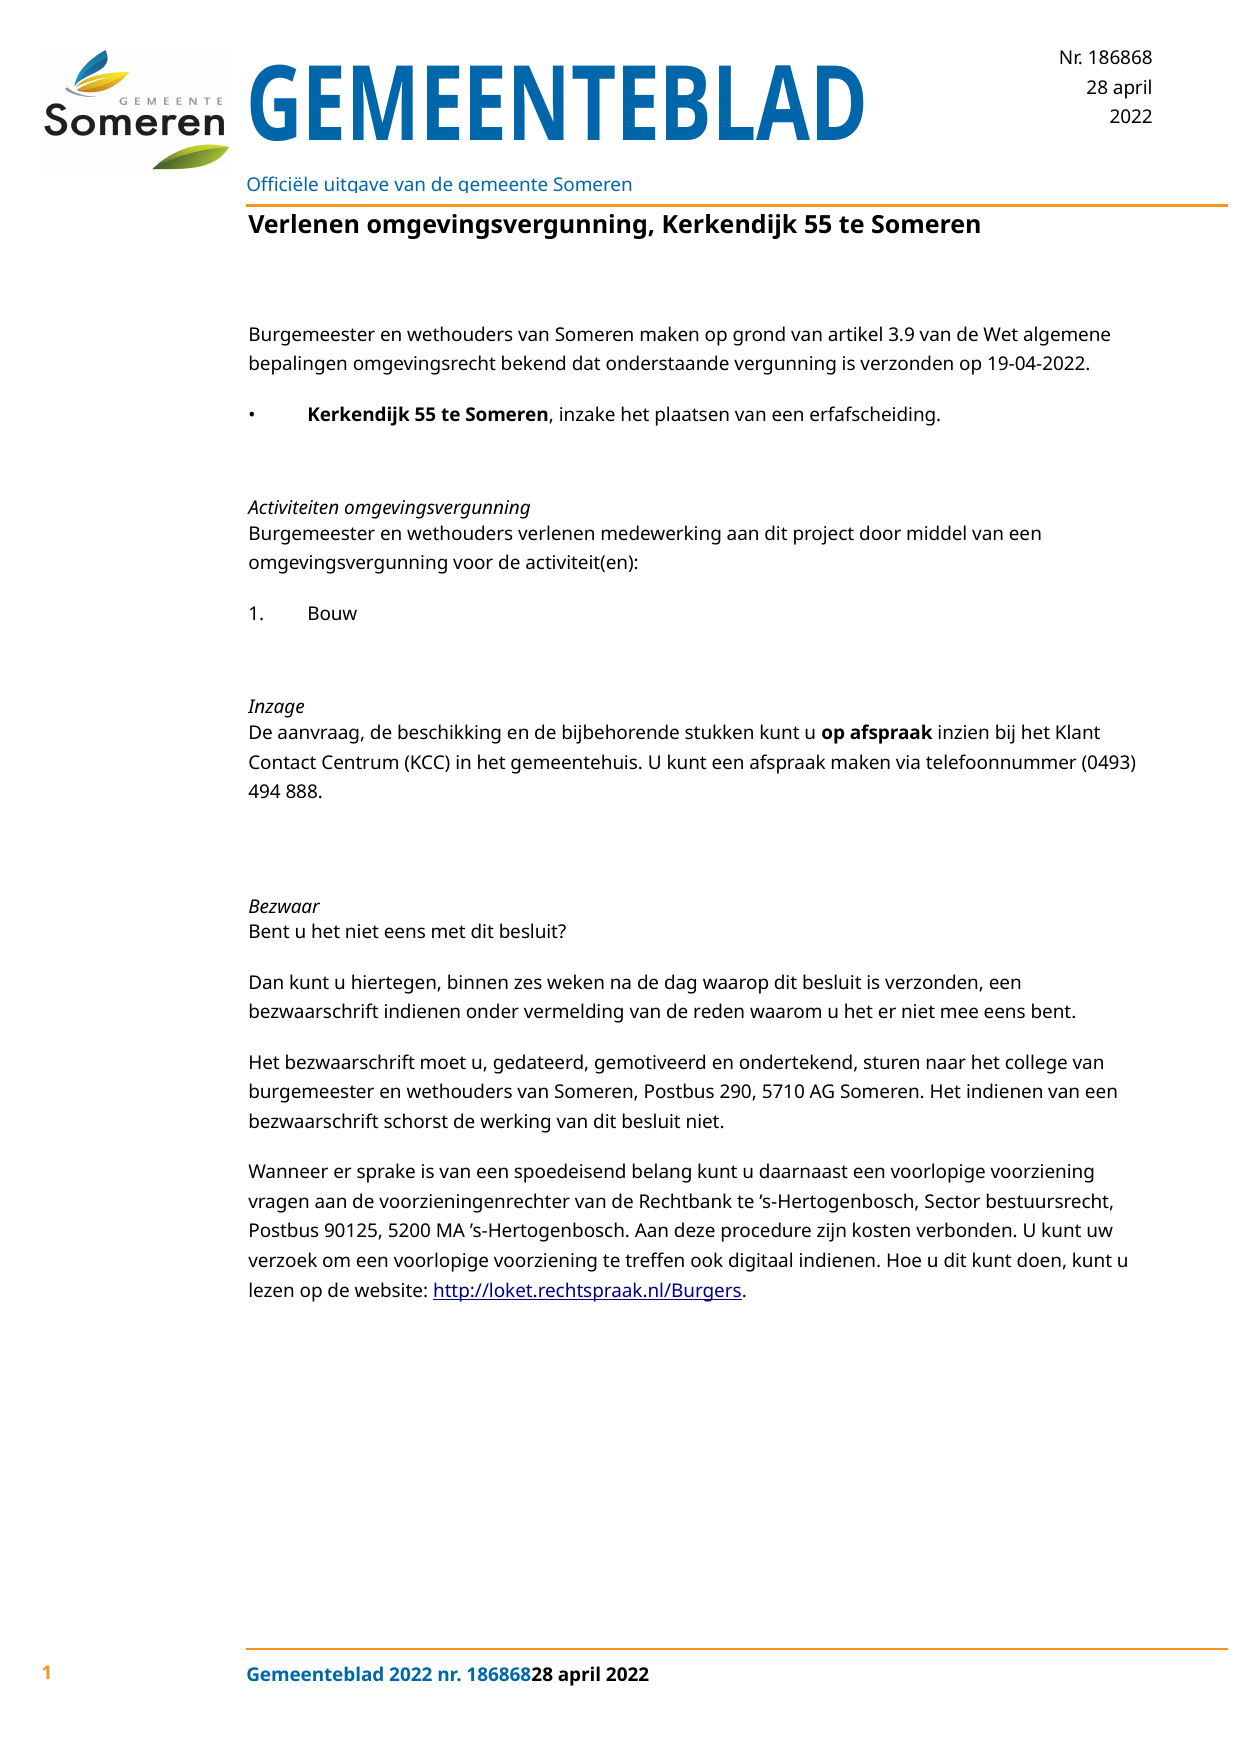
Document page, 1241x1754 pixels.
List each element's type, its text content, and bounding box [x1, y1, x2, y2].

text Verlenen omgevingsvergunning, Kerkendijk 55 te Someren [248, 207, 1152, 241]
text Inzage [248, 693, 1152, 719]
text Burgemeester en wethouders van Someren maken op grond van artikel 3.9 van de Wet algemene bepalingen omgevingsrecht bekend dat onderstaande vergunning is verzonden op 19-04-2022. [248, 321, 1152, 376]
text Dan kunt u hiertegen, binnen zes weken na de dag waarop dit besluit is verzonden, een bezwaarschrift indienen onder vermelding van de reden waarom u het er niet mee eens bent. [248, 969, 1152, 1024]
text Burgemeester en wethouders verlenen medewerking aan dit project door middel van een omgevingsvergunning voor de activiteit(en): [248, 520, 1152, 575]
text Het bezwaarschrift moet u, gedateerd, gemotiveerd en ondertekend, sturen naar het college van burgemeester en wethouders van Someren, Postbus 290, 5710 AG Someren. Het indienen van een bezwaarschrift schorst de werking van dit besluit niet. [248, 1049, 1152, 1134]
list Kerkendijk 55 te Someren, inzake het plaatsen van een erfafscheiding. [248, 401, 1152, 426]
picture [41, 47, 231, 172]
text De aanvraag, de beschikking en de bijbehorende stukken kunt u op afspraak inzien bij het Klant Contact Centrum (KCC) in het gemeentehuis. U kunt een afspraak maken via telefoonnummer (0493) 494 888. [248, 719, 1152, 804]
text Bent u het niet eens met dit besluit? [248, 918, 1152, 944]
text Activiteiten omgevingsvergunning [248, 494, 1152, 520]
text Wanneer er sprake is van een spoedeisend belang kunt u daarnaast een voorlopige voorziening vragen aan de voorzieningenrechter van de Rechtbank te ’s-Hertogenbosch, Sector bestuursrecht, Postbus 90125, 5200 MA ’s-Hertogenbosch. Aan deze procedure zijn kosten verbonden. U kunt uw verzoek om een voorlopige voorziening te treffen ook digitaal indienen. Hoe u dit kunt doen, kunt u lezen op de website: http://loket.rechtspraak.nl/Burgers. [248, 1158, 1152, 1303]
text Bezwaar [248, 893, 1152, 918]
list Bouw [248, 600, 1152, 626]
